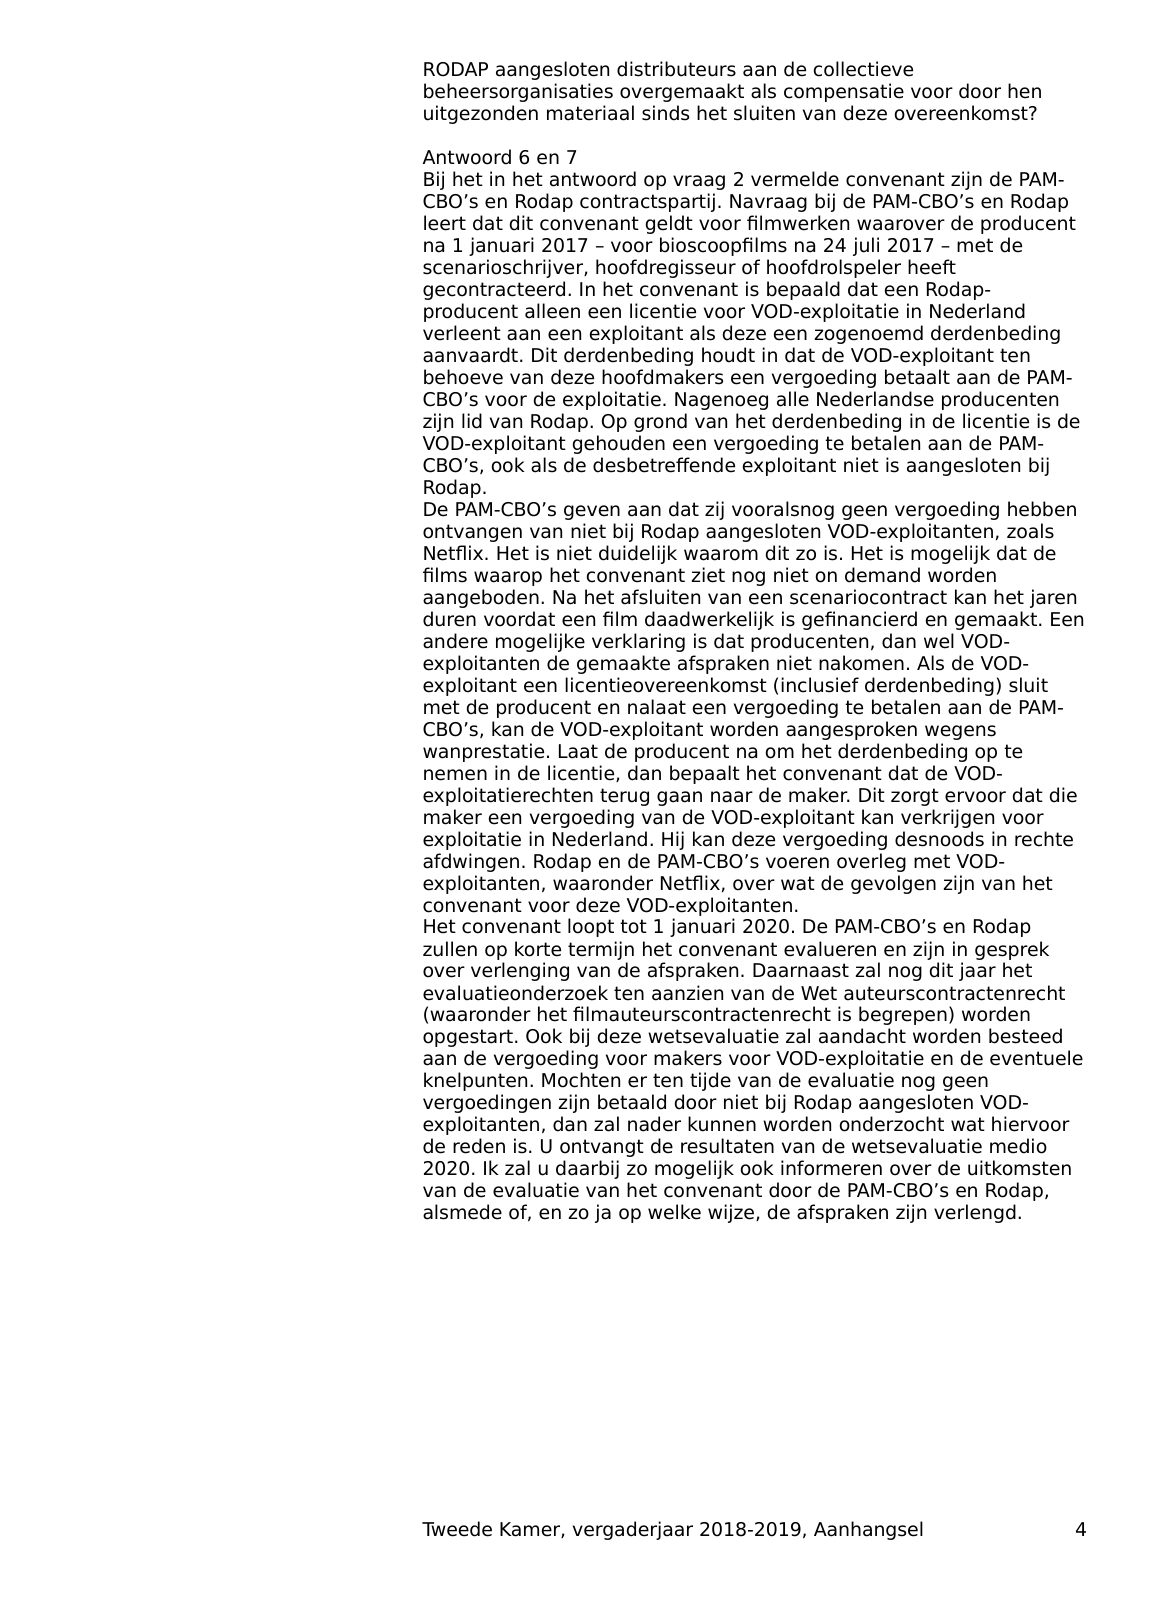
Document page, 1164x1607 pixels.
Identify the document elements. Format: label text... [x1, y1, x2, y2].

text Het convenant loopt tot 1 januari 2020. De PAM-CBO’s en Rodap zullen op korte termijn het convenant evalueren en zijn in gesprek over verlenging van de afspraken. Daarnaast zal nog dit jaar het evaluatieonderzoek ten aanzien van de Wet auteurscontractenrecht (waaronder het filmauteurscontractenrecht is begrepen) worden opgestart. Ook bij deze wetsevaluatie zal aandacht worden besteed aan de vergoeding voor makers voor VOD-exploitatie en de eventuele knelpunten. Mochten er ten tijde van de evaluatie nog geen vergoedingen zijn betaald door niet bij Rodap aangesloten VOD-exploitanten, dan zal nader kunnen worden onderzocht wat hiervoor de reden is. U ontvangt de resultaten van de wetsevaluatie medio 2020. Ik zal u daarbij zo mogelijk ook informeren over de uitkomsten van de evaluatie van het convenant door de PAM-CBO’s en Rodap, alsmede of, en zo ja op welke wijze, de afspraken zijn verlengd. [422, 916, 1087, 1224]
text Bij het in het antwoord op vraag 2 vermelde convenant zijn de PAM-CBO’s en Rodap contractspartij. Navraag bij de PAM-CBO’s en Rodap leert dat dit convenant geldt voor filmwerken waarover de producent na 1 januari 2017 – voor bioscoopfilms na 24 juli 2017 – met de scenarioschrijver, hoofdregisseur of hoofdrolspeler heeft gecontracteerd. In het convenant is bepaald dat een Rodap-producent alleen een licentie voor VOD-exploitatie in Nederland verleent aan een exploitant als deze een zogenoemd derdenbeding aanvaardt. Dit derdenbeding houdt in dat de VOD-exploitant ten behoeve van deze hoofdmakers een vergoeding betaalt aan de PAM-CBO’s voor de exploitatie. Nagenoeg alle Nederlandse producenten zijn lid van Rodap. Op grond van het derdenbeding in de licentie is de VOD-exploitant gehouden een vergoeding te betalen aan de PAM-CBO’s, ook als de desbetreffende exploitant niet is aangesloten bij Rodap. [422, 169, 1087, 499]
text De PAM-CBO’s geven aan dat zij vooralsnog geen vergoeding hebben ontvangen van niet bij Rodap aangesloten VOD-exploitanten, zoals Netflix. Het is niet duidelijk waarom dit zo is. Het is mogelijk dat de films waarop het convenant ziet nog niet on demand worden aangeboden. Na het afsluiten van een scenariocontract kan het jaren duren voordat een film daadwerkelijk is gefinancierd en gemaakt. Een andere mogelijke verklaring is dat producenten, dan wel VOD-exploitanten de gemaakte afspraken niet nakomen. Als de VOD-exploitant een licentieovereenkomst (inclusief derdenbeding) sluit met de producent en nalaat een vergoeding te betalen aan de PAM-CBO’s, kan de VOD-exploitant worden aangesproken wegens wanprestatie. Laat de producent na om het derdenbeding op te nemen in de licentie, dan bepaalt het convenant dat de VOD-exploitatierechten terug gaan naar de maker. Dit zorgt ervoor dat die maker een vergoeding van de VOD-exploitant kan verkrijgen voor exploitatie in Nederland. Hij kan deze vergoeding desnoods in rechte afdwingen. Rodap en de PAM-CBO’s voeren overleg met VOD-exploitanten, waaronder Netflix, over wat de gevolgen zijn van het convenant voor deze VOD-exploitanten. [422, 499, 1087, 916]
text RODAP aangesloten distributeurs aan de collectieve beheersorganisaties overgemaakt als compensatie voor door hen uitgezonden materiaal sinds het sluiten van deze overeenkomst? [422, 59, 1087, 125]
text Antwoord 6 en 7 [422, 147, 1087, 169]
